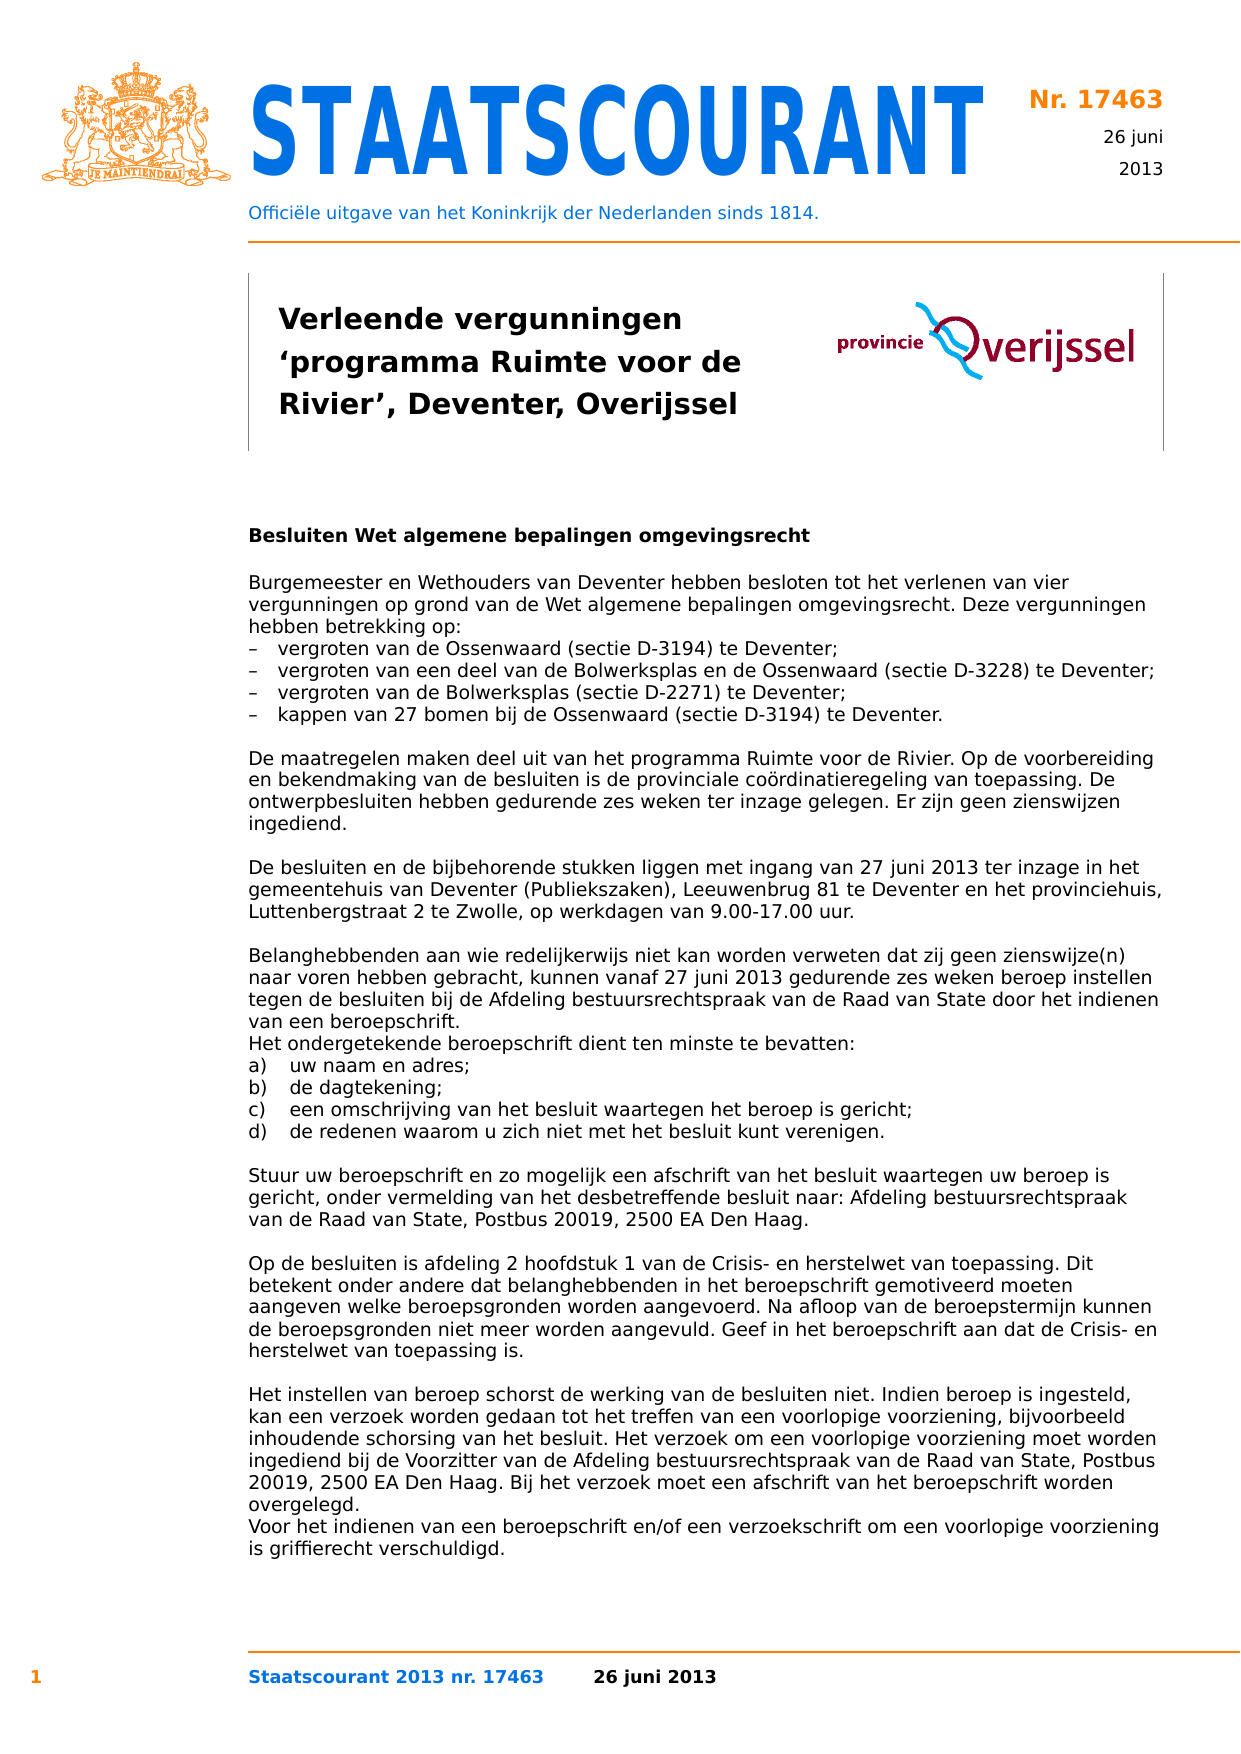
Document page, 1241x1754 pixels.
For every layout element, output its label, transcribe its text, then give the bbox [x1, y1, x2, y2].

text b) de dagtekening; [248, 1077, 1163, 1099]
table_header [25, 62, 248, 241]
subtitle Besluiten Wet algemene bepalingen omgevingsrecht [248, 525, 1163, 547]
picture [41, 62, 231, 186]
subtitle Verleende vergunningen ‘programma Ruimte voor de Rivier’, Deventer, Overijssel [249, 273, 1163, 451]
text – vergroten van de Ossenwaard (sectie D-3194) te Deventer; [248, 638, 1163, 659]
table_header STAATSCOURANT [248, 62, 998, 203]
text – vergroten van de Bolwerksplas (sectie D-2271) te Deventer; [248, 682, 1163, 703]
text De besluiten en de bijbehorende stukken liggen met ingang van 27 juni 2013 ter inzage in het gemeentehuis van Deventer (Publiekszaken), Leeuwenbrug 81 te Deventer en het provinciehuis, Luttenbergstraat 2 te Zwolle, op werkdagen van 9.00-17.00 uur. [248, 857, 1163, 923]
picture [838, 302, 1134, 380]
table_header Nr. 17463 [998, 62, 1240, 121]
text Belanghebbenden aan wie redelijkerwijs niet kan worden verweten dat zij geen zienswijze(n) naar voren hebben gebracht, kunnen vanaf 27 juni 2013 gedurende zes weken beroep instellen tegen de besluiten bij de Afdeling bestuursrechtspraak van de Raad van State door het indienen van een beroepschrift. [248, 945, 1163, 1033]
table_cell Officiële uitgave van het Koninkrijk der Nederlanden sinds 1814. [248, 203, 1240, 241]
table_cell 26 juni [998, 121, 1240, 153]
text Op de besluiten is afdeling 2 hoofdstuk 1 van de Crisis- en herstelwet van toepassing. Dit betekent onder andere dat belanghebbenden in het beroepschrift gemotiveerd moeten aangeven welke beroepsgronden worden aangevoerd. Na afloop van de beroepstermijn kunnen de beroepsgronden niet meer worden aangevuld. Geef in het beroepschrift aan dat de Crisis- en herstelwet van toepassing is. [248, 1252, 1163, 1362]
text Het instellen van beroep schorst de werking van de besluiten niet. Indien beroep is ingesteld, kan een verzoek worden gedaan tot het treffen van een voorlopige voorziening, bijvoorbeeld inhoudende schorsing van het besluit. Het verzoek om een voorlopige voorziening moet worden ingediend bij de Voorzitter van de Afdeling bestuursrechtspraak van de Raad van State, Postbus 20019, 2500 EA Den Haag. Bij het verzoek moet een afschrift van het beroepschrift worden overgelegd. [248, 1384, 1163, 1516]
text d) de redenen waarom u zich niet met het besluit kunt verenigen. [248, 1121, 1163, 1143]
text De maatregelen maken deel uit van het programma Ruimte voor de Rivier. Op de voorbereiding en bekendmaking van de besluiten is de provinciale coördinatieregeling van toepassing. De ontwerpbesluiten hebben gedurende zes weken ter inzage gelegen. Er zijn geen zienswijzen ingediend. [248, 747, 1163, 835]
text Burgemeester en Wethouders van Deventer hebben besloten tot het verlenen van vier vergunningen op grond van de Wet algemene bepalingen omgevingsrecht. Deze vergunningen hebben betrekking op: [248, 572, 1163, 638]
table_cell 2013 [998, 153, 1240, 203]
text a) uw naam en adres; [248, 1055, 1163, 1077]
text Voor het indienen van een beroepschrift en/of een verzoekschrift om een voorlopige voorziening is griffierecht verschuldigd. [248, 1516, 1163, 1560]
text – vergroten van een deel van de Bolwerksplas en de Ossenwaard (sectie D-3228) te Deventer; [248, 659, 1163, 682]
text Stuur uw beroepschrift en zo mogelijk een afschrift van het besluit waartegen uw beroep is gericht, onder vermelding van het desbetreffende besluit naar: Afdeling bestuursrechtspraak van de Raad van State, Postbus 20019, 2500 EA Den Haag. [248, 1165, 1163, 1231]
text Het ondergetekende beroepschrift dient ten minste te bevatten: [248, 1033, 1163, 1055]
text – kappen van 27 bomen bij de Ossenwaard (sectie D-3194) te Deventer. [248, 703, 1163, 726]
text c) een omschrijving van het besluit waartegen het beroep is gericht; [248, 1099, 1163, 1121]
